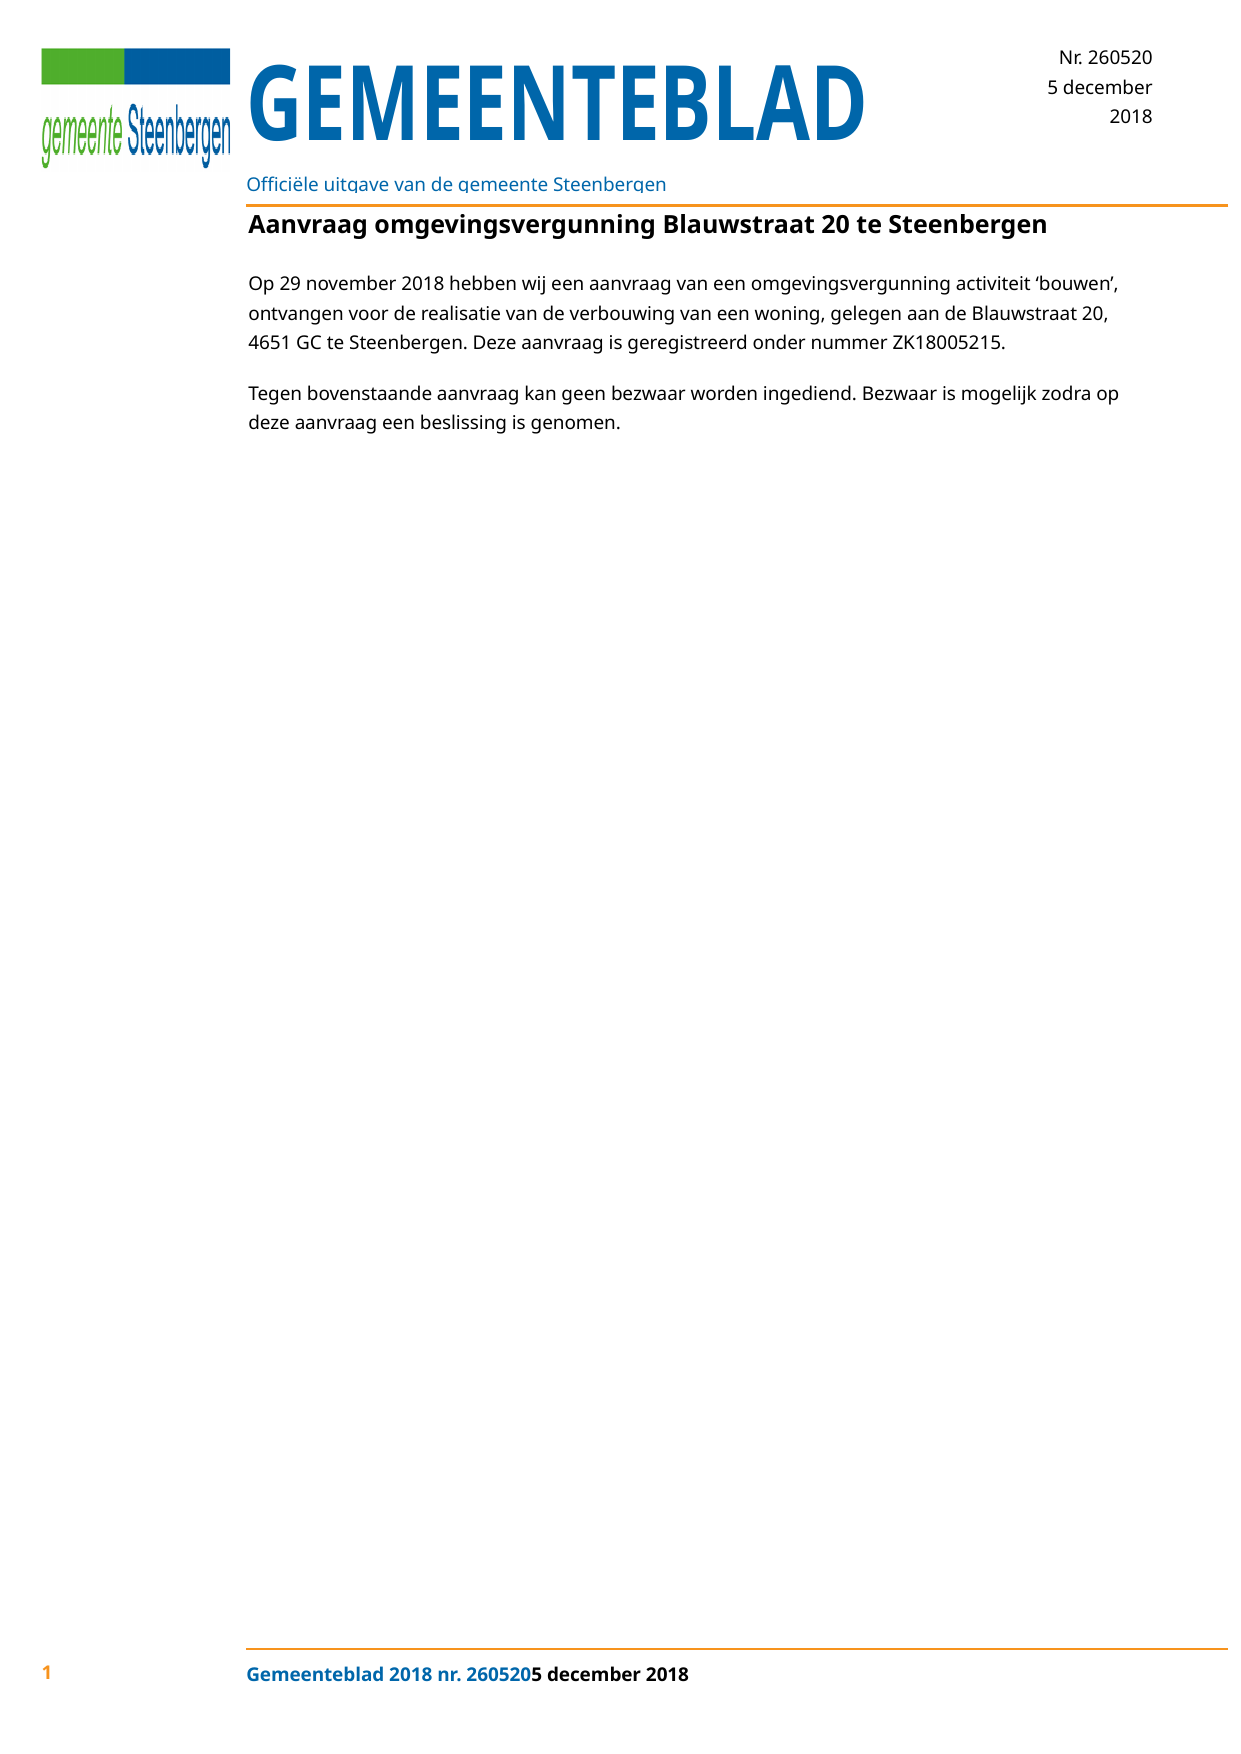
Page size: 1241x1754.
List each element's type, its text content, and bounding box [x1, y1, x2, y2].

text Aanvraag omgevingsvergunning Blauwstraat 20 te Steenbergen [248, 207, 1152, 241]
text Op 29 november 2018 hebben wij een aanvraag van een omgevingsvergunning activiteit ‘bouwen’, ontvangen voor de realisatie van de verbouwing van een woning, gelegen aan de Blauwstraat 20, 4651 GC te Steenbergen. Deze aanvraag is geregistreerd onder nummer ZK18005215. [248, 270, 1152, 355]
text Tegen bovenstaande aanvraag kan geen bezwaar worden ingediend. Bezwaar is mogelijk zodra op deze aanvraag een beslissing is genomen. [248, 380, 1152, 435]
picture [41, 47, 231, 172]
